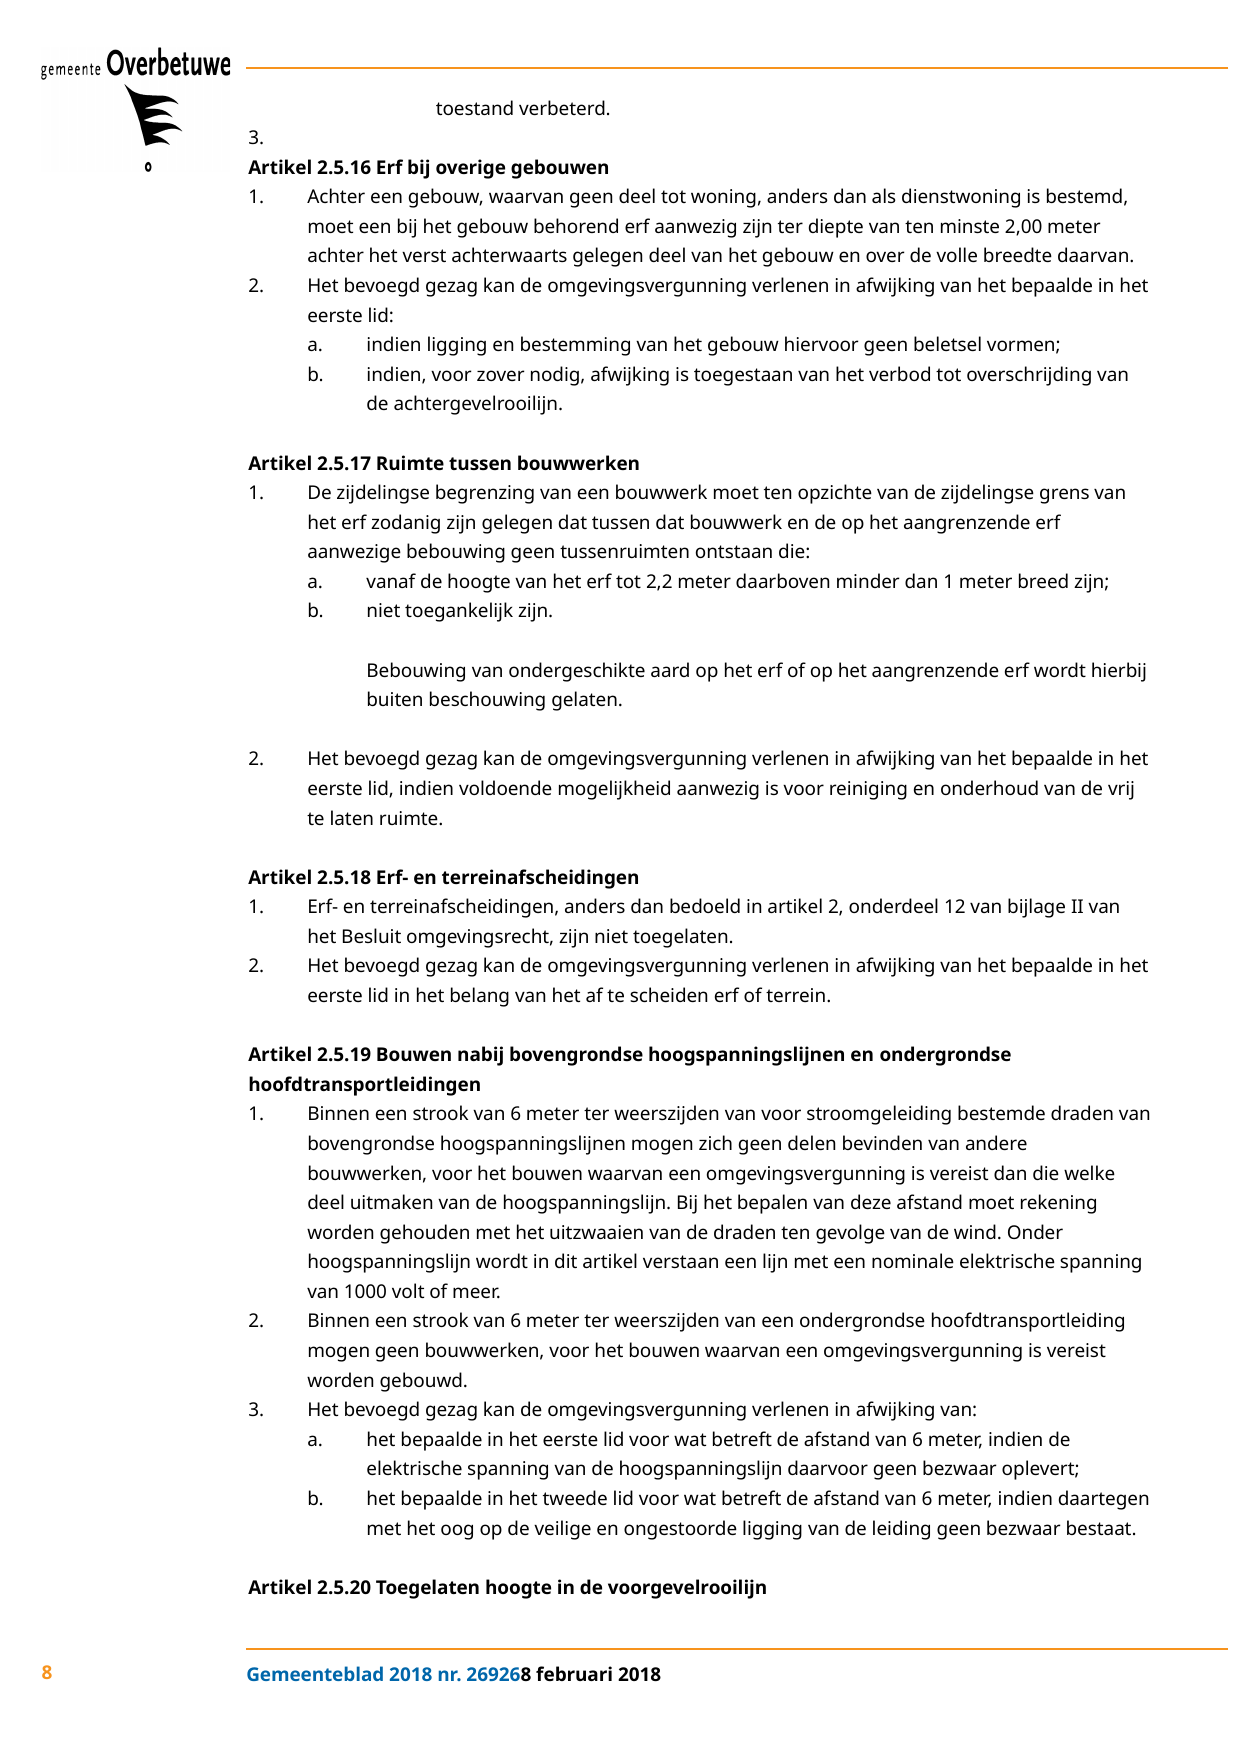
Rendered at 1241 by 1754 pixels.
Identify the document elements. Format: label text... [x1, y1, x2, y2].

list Erf- en terreinafscheidingen, anders dan bedoeld in artikel 2, onderdeel 12 van bijlage II van het Besluit omgevingsrecht, zijn niet toegelaten. [248, 893, 1152, 949]
list indien, voor zover nodig, afwijking is toegestaan van het verbod tot overschrijding van de achtergevelrooilijn. [307, 361, 1152, 416]
text Artikel 2.5.19 Bouwen nabij bovengrondse hoogspanningslijnen en ondergrondse hoofdtransportleidingen [248, 1041, 1152, 1097]
text Artikel 2.5.16 Erf bij overige gebouwen [248, 154, 1152, 180]
list Binnen een strook van 6 meter ter weerszijden van voor stroomgeleiding bestemde draden van bovengrondse hoogspanningslijnen mogen zich geen delen bevinden van andere bouwwerken, voor het bouwen waarvan een omgevingsvergunning is vereist dan die welke deel uitmaken van de hoogspanningslijn. Bij het bepalen van deze afstand moet rekening worden gehouden met het uitzwaaien van de draden ten gevolge van de wind. Onder hoogspanningslijn wordt in dit artikel verstaan een lijn met een nominale elektrische spanning van 1000 volt of meer. [248, 1101, 1152, 1304]
list Het bevoegd gezag kan de omgevingsvergunning verlenen in afwijking van het bepaalde in het eerste lid in het belang van het af te scheiden erf of terrein. [248, 953, 1152, 1008]
list vanaf de hoogte van het erf tot 2,2 meter daarboven minder dan 1 meter breed zijn; [307, 568, 1152, 594]
list De zijdelingse begrenzing van een bouwwerk moet ten opzichte van de zijdelingse grens van het erf zodanig zijn gelegen dat tussen dat bouwwerk en de op het aangrenzende erf aanwezige bebouwing geen tussenruimten ontstaan die: [248, 479, 1152, 564]
list niet toegankelijk zijn. [307, 598, 1152, 623]
list Het bevoegd gezag kan de omgevingsvergunning verlenen in afwijking van het bepaalde in het eerste lid: [248, 272, 1152, 328]
list Het bevoegd gezag kan de omgevingsvergunning verlenen in afwijking van het bepaalde in het eerste lid, indien voldoende mogelijkheid aanwezig is voor reiniging en onderhoud van de vrij te laten ruimte. [248, 746, 1152, 831]
text Artikel 2.5.18 Erf- en terreinafscheidingen [248, 864, 1152, 890]
text Artikel 2.5.17 Ruimte tussen bouwwerken [248, 450, 1152, 476]
list toestand verbeterd. [398, 95, 1152, 121]
list Bebouwing van ondergeschikte aard op het erf of op het aangrenzende erf wordt hierbij buiten beschouwing gelaten. [307, 657, 1152, 712]
list het bepaalde in het eerste lid voor wat betreft de afstand van 6 meter, indien de elektrische spanning van de hoogspanningslijn daarvoor geen bezwaar oplevert; [307, 1426, 1152, 1481]
list indien ligging en bestemming van het gebouw hiervoor geen beletsel vormen; [307, 331, 1152, 357]
list Binnen een strook van 6 meter ter weerszijden van een ondergrondse hoofdtransportleiding mogen geen bouwwerken, voor het bouwen waarvan een omgevingsvergunning is vereist worden gebouwd. [248, 1308, 1152, 1393]
list het bepaalde in het tweede lid voor wat betreft de afstand van 6 meter, indien daartegen met het oog op de veilige en ongestoorde ligging van de leiding geen bezwaar bestaat. [307, 1485, 1152, 1541]
text Artikel 2.5.20 Toegelaten hoogte in de voorgevelrooilijn [248, 1574, 1152, 1600]
list Het bevoegd gezag kan de omgevingsvergunning verlenen in afwijking van: [248, 1396, 1152, 1422]
picture [41, 47, 231, 172]
list Achter een gebouw, waarvan geen deel tot woning, anders dan als dienstwoning is bestemd, moet een bij het gebouw behorend erf aanwezig zijn ter diepte van ten minste 2,00 meter achter het verst achterwaarts gelegen deel van het gebouw en over de volle breedte daarvan. [248, 183, 1152, 268]
